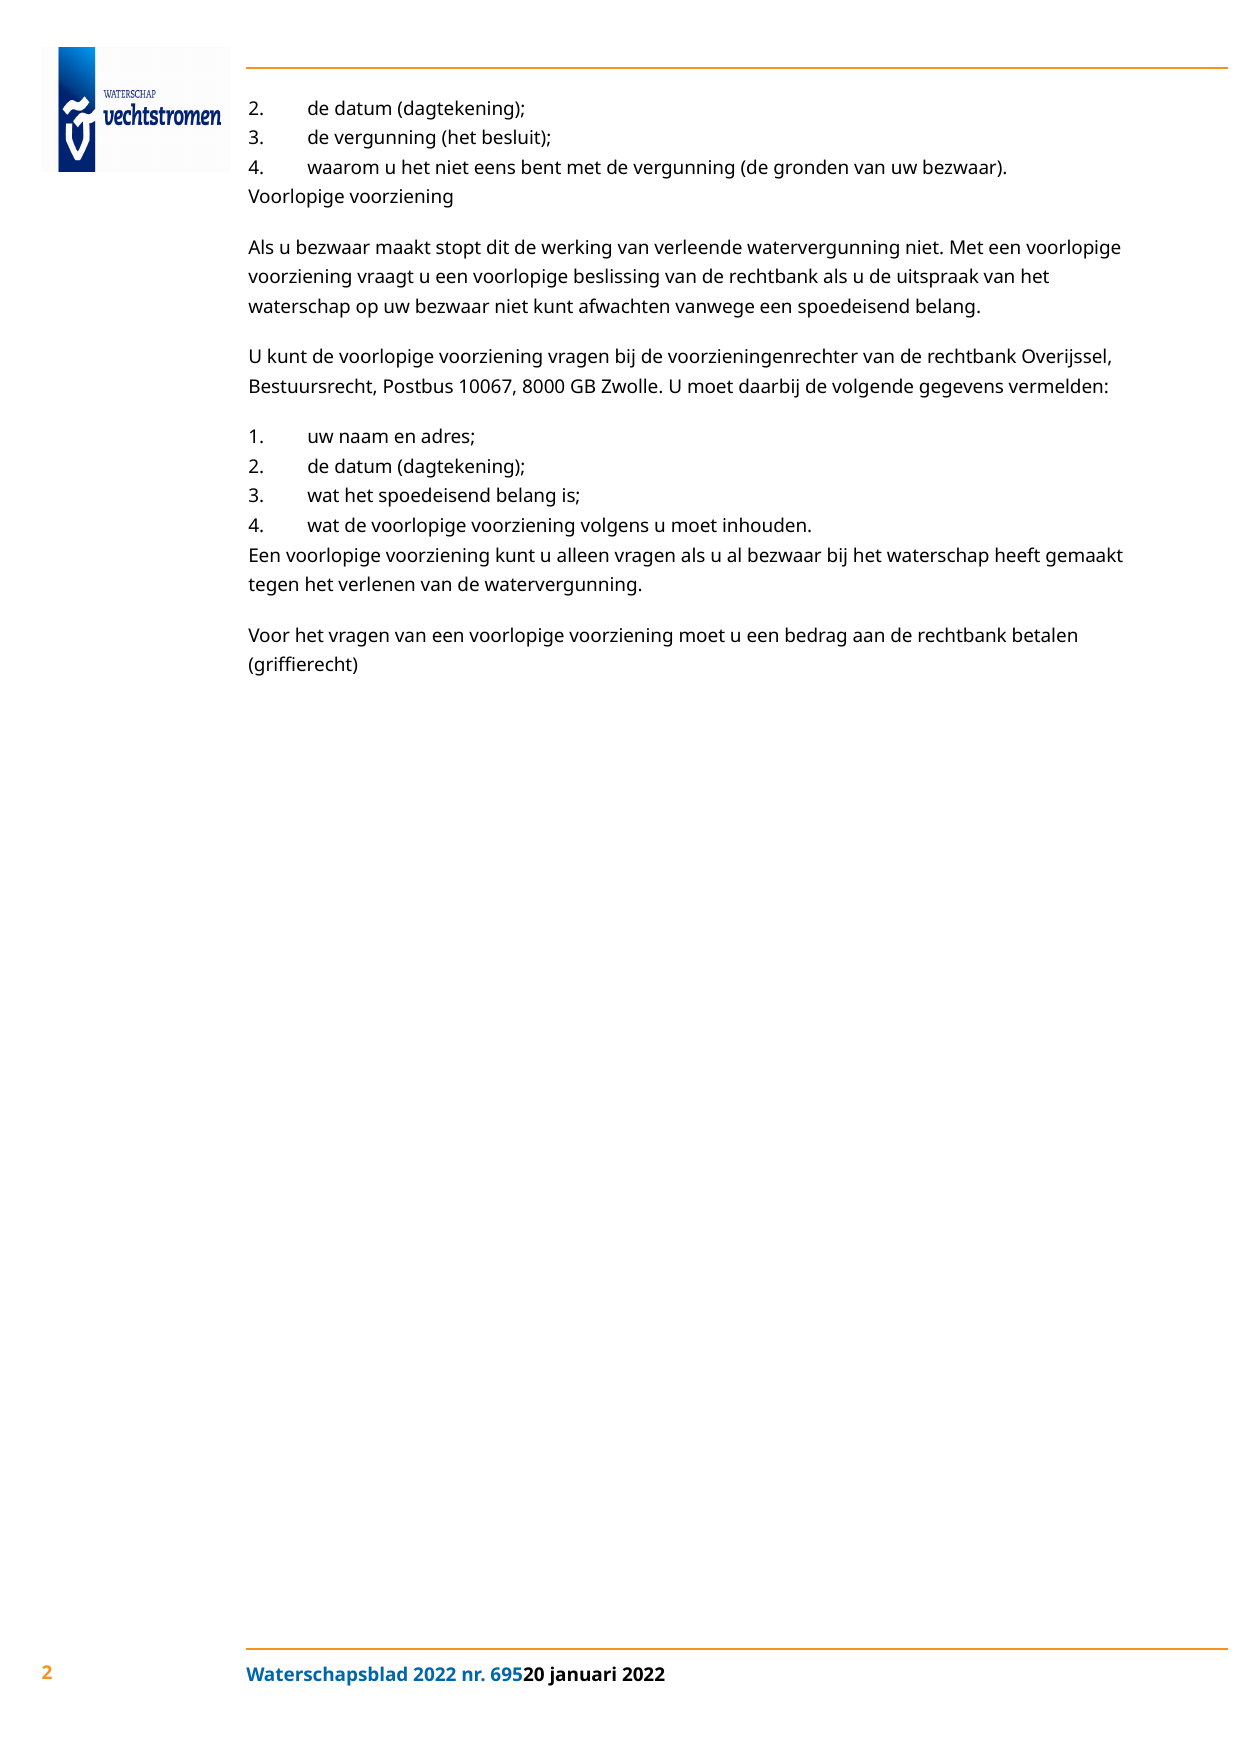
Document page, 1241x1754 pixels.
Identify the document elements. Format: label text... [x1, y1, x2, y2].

list uw naam en adres; [248, 423, 1152, 449]
list de datum (dagtekening); [248, 453, 1152, 479]
list de vergunning (het besluit); [248, 124, 1152, 150]
text Als u bezwaar maakt stopt dit de werking van verleende watervergunning niet. Met een voorlopige voorziening vraagt u een voorlopige beslissing van de rechtbank als u de uitspraak van het waterschap op uw bezwaar niet kunt afwachten vanwege een spoedeisend belang. [248, 234, 1152, 319]
list wat de voorlopige voorziening volgens u moet inhouden. [248, 512, 1152, 538]
list wat het spoedeisend belang is; [248, 483, 1152, 508]
picture [41, 47, 231, 172]
list de datum (dagtekening); [248, 95, 1152, 121]
text Voor het vragen van een voorlopige voorziening moet u een bedrag aan de rechtbank betalen (griffierecht) [248, 622, 1152, 677]
text Voorlopige voorziening [248, 183, 1152, 209]
text Een voorlopige voorziening kunt u alleen vragen als u al bezwaar bij het waterschap heeft gemaakt tegen het verlenen van de watervergunning. [248, 542, 1152, 597]
text U kunt de voorlopige voorziening vragen bij de voorzieningenrechter van de rechtbank Overijssel, Bestuursrecht, Postbus 10067, 8000 GB Zwolle. U moet daarbij de volgende gegevens vermelden: [248, 343, 1152, 399]
list waarom u het niet eens bent met de vergunning (de gronden van uw bezwaar). [248, 154, 1152, 180]
